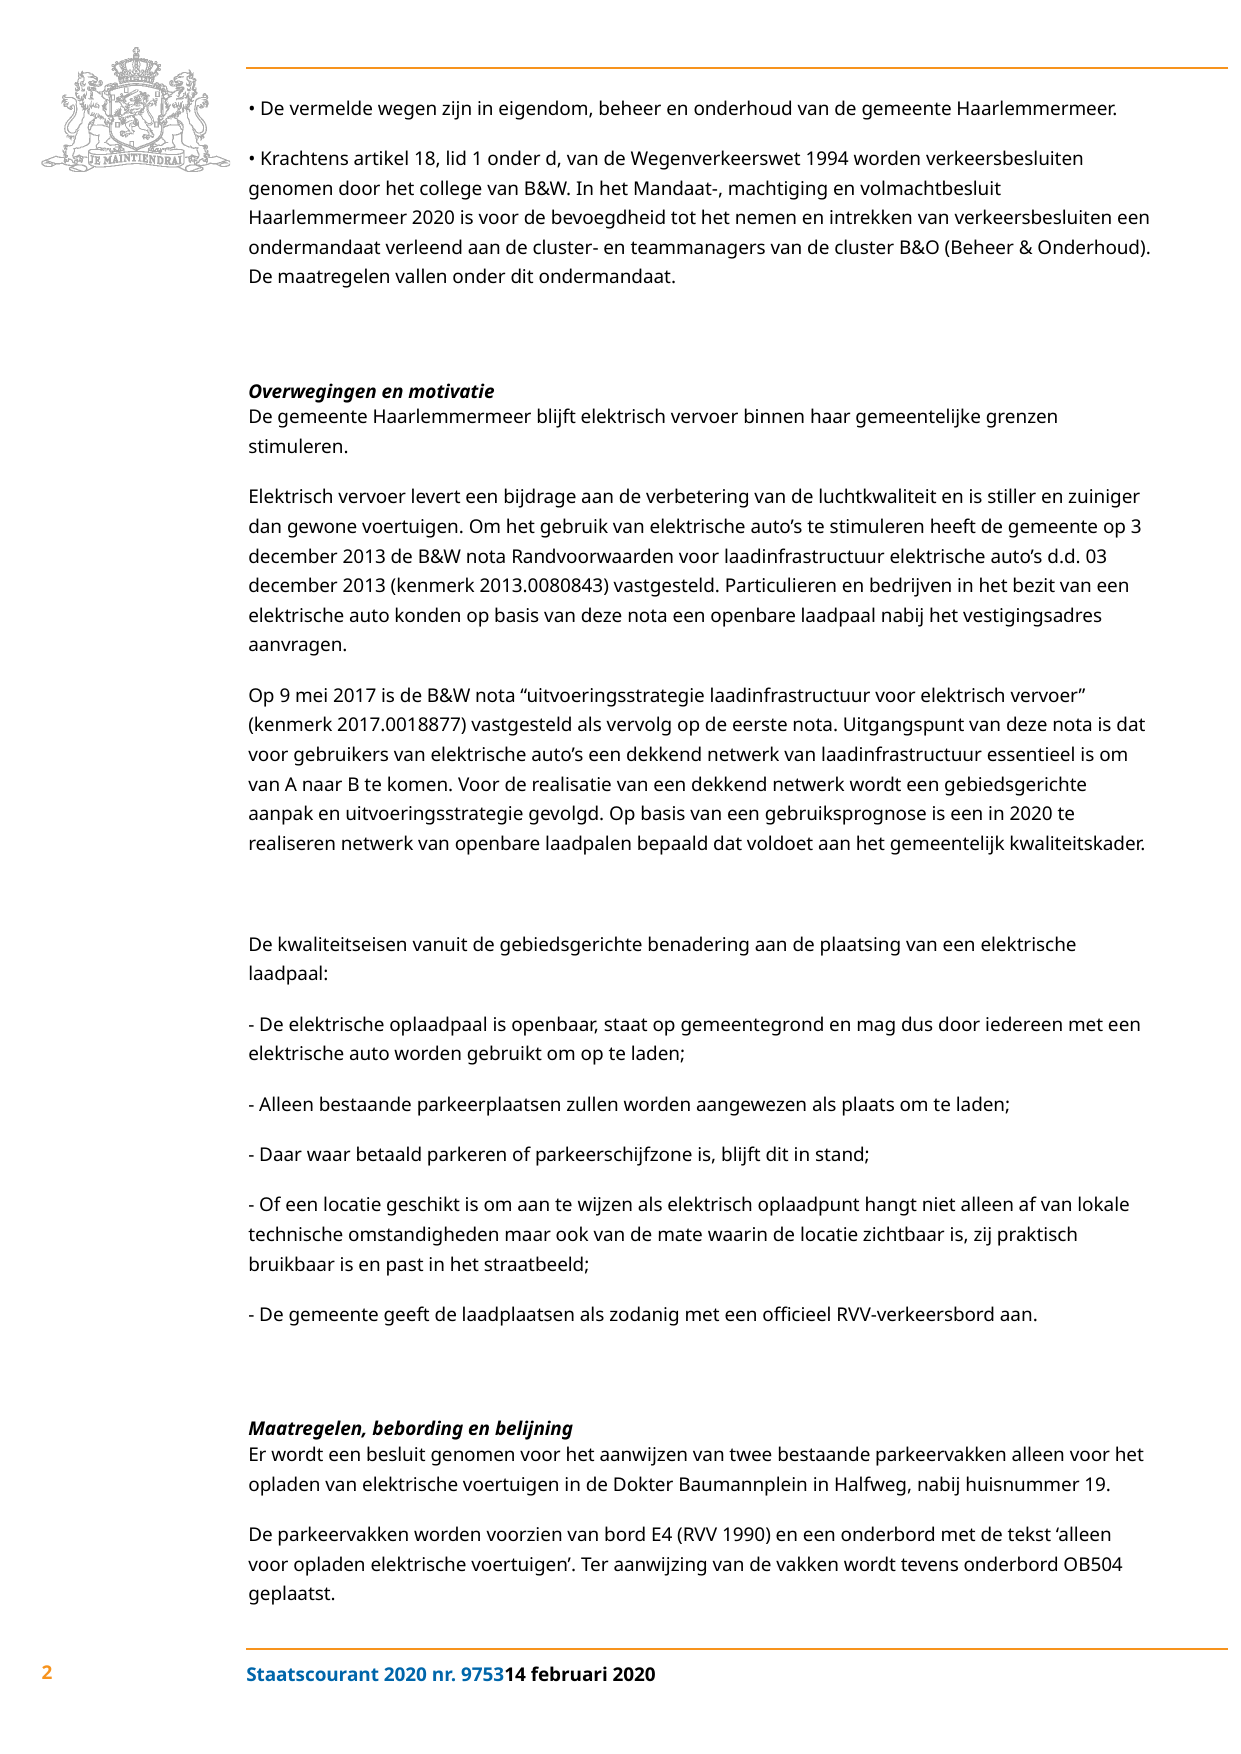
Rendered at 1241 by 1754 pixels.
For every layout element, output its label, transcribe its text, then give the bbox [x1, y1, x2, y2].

text - De elektrische oplaadpaal is openbaar, staat op gemeentegrond en mag dus door iedereen met een elektrische auto worden gebruikt om op te laden; [248, 1011, 1152, 1066]
text - De gemeente geeft de laadplaatsen als zodanig met een officieel RVV-verkeersbord aan. [248, 1301, 1152, 1327]
text Er wordt een besluit genomen voor het aanwijzen van twee bestaande parkeervakken alleen voor het opladen van elektrische voertuigen in de Dokter Baumannplein in Halfweg, nabij huisnummer 19. [248, 1441, 1152, 1497]
text Op 9 mei 2017 is de B&W nota “uitvoeringsstrategie laadinfrastructuur voor elektrisch vervoer” (kenmerk 2017.0018877) vastgesteld als vervolg op de eerste nota. Uitgangspunt van deze nota is dat voor gebruikers van elektrische auto’s een dekkend netwerk van laadinfrastructuur essentieel is om van A naar B te komen. Voor de realisatie van een dekkend netwerk wordt een gebiedsgerichte aanpak en uitvoeringsstrategie gevolgd. Op basis van een gebruiksprognose is een in 2020 te realiseren netwerk van openbare laadpalen bepaald dat voldoet aan het gemeentelijk kwaliteitskader. [248, 682, 1152, 856]
text Elektrisch vervoer levert een bijdrage aan de verbetering van de luchtkwaliteit en is stiller en zuiniger dan gewone voertuigen. Om het gebruik van elektrische auto’s te stimuleren heeft de gemeente op 3 december 2013 de B&W nota Randvoorwaarden voor laadinfrastructuur elektrische auto’s d.d. 03 december 2013 (kenmerk 2013.0080843) vastgesteld. Particulieren en bedrijven in het bezit van een elektrische auto konden op basis van deze nota een openbare laadpaal nabij het vestigingsadres aanvragen. [248, 484, 1152, 657]
text Overwegingen en motivatie [248, 378, 1152, 404]
text - Of een locatie geschikt is om aan te wijzen als elektrisch oplaadpunt hangt niet alleen af van lokale technische omstandigheden maar ook van de mate waarin de locatie zichtbaar is, zij praktisch bruikbaar is en past in het straatbeeld; [248, 1192, 1152, 1276]
text Maatregelen, bebording en belijning [248, 1416, 1152, 1441]
text - Alleen bestaande parkeerplaatsen zullen worden aangewezen als plaats om te laden; [248, 1091, 1152, 1116]
text • Krachtens artikel 18, lid 1 onder d, van de Wegenverkeerswet 1994 worden verkeersbesluiten genomen door het college van B&W. In het Mandaat-, machtiging en volmachtbesluit Haarlemmermeer 2020 is voor de bevoegdheid tot het nemen en intrekken van verkeersbesluiten een ondermandaat verleend aan de cluster- en teammanagers van de cluster B&O (Beheer & Onderhoud). De maatregelen vallen onder dit ondermandaat. [248, 145, 1152, 289]
text De gemeente Haarlemmermeer blijft elektrisch vervoer binnen haar gemeentelijke grenzen stimuleren. [248, 404, 1152, 459]
text - Daar waar betaald parkeren of parkeerschijfzone is, blijft dit in stand; [248, 1141, 1152, 1167]
text • De vermelde wegen zijn in eigendom, beheer en onderhoud van de gemeente Haarlemmermeer. [248, 95, 1152, 121]
text De parkeervakken worden voorzien van bord E4 (RVV 1990) en een onderbord met de tekst ‘alleen voor opladen elektrische voertuigen’. Ter aanwijzing van de vakken wordt tevens onderbord OB504 geplaatst. [248, 1521, 1152, 1606]
text De kwaliteitseisen vanuit de gebiedsgerichte benadering aan de plaatsing van een elektrische laadpaal: [248, 931, 1152, 986]
picture [41, 47, 231, 172]
